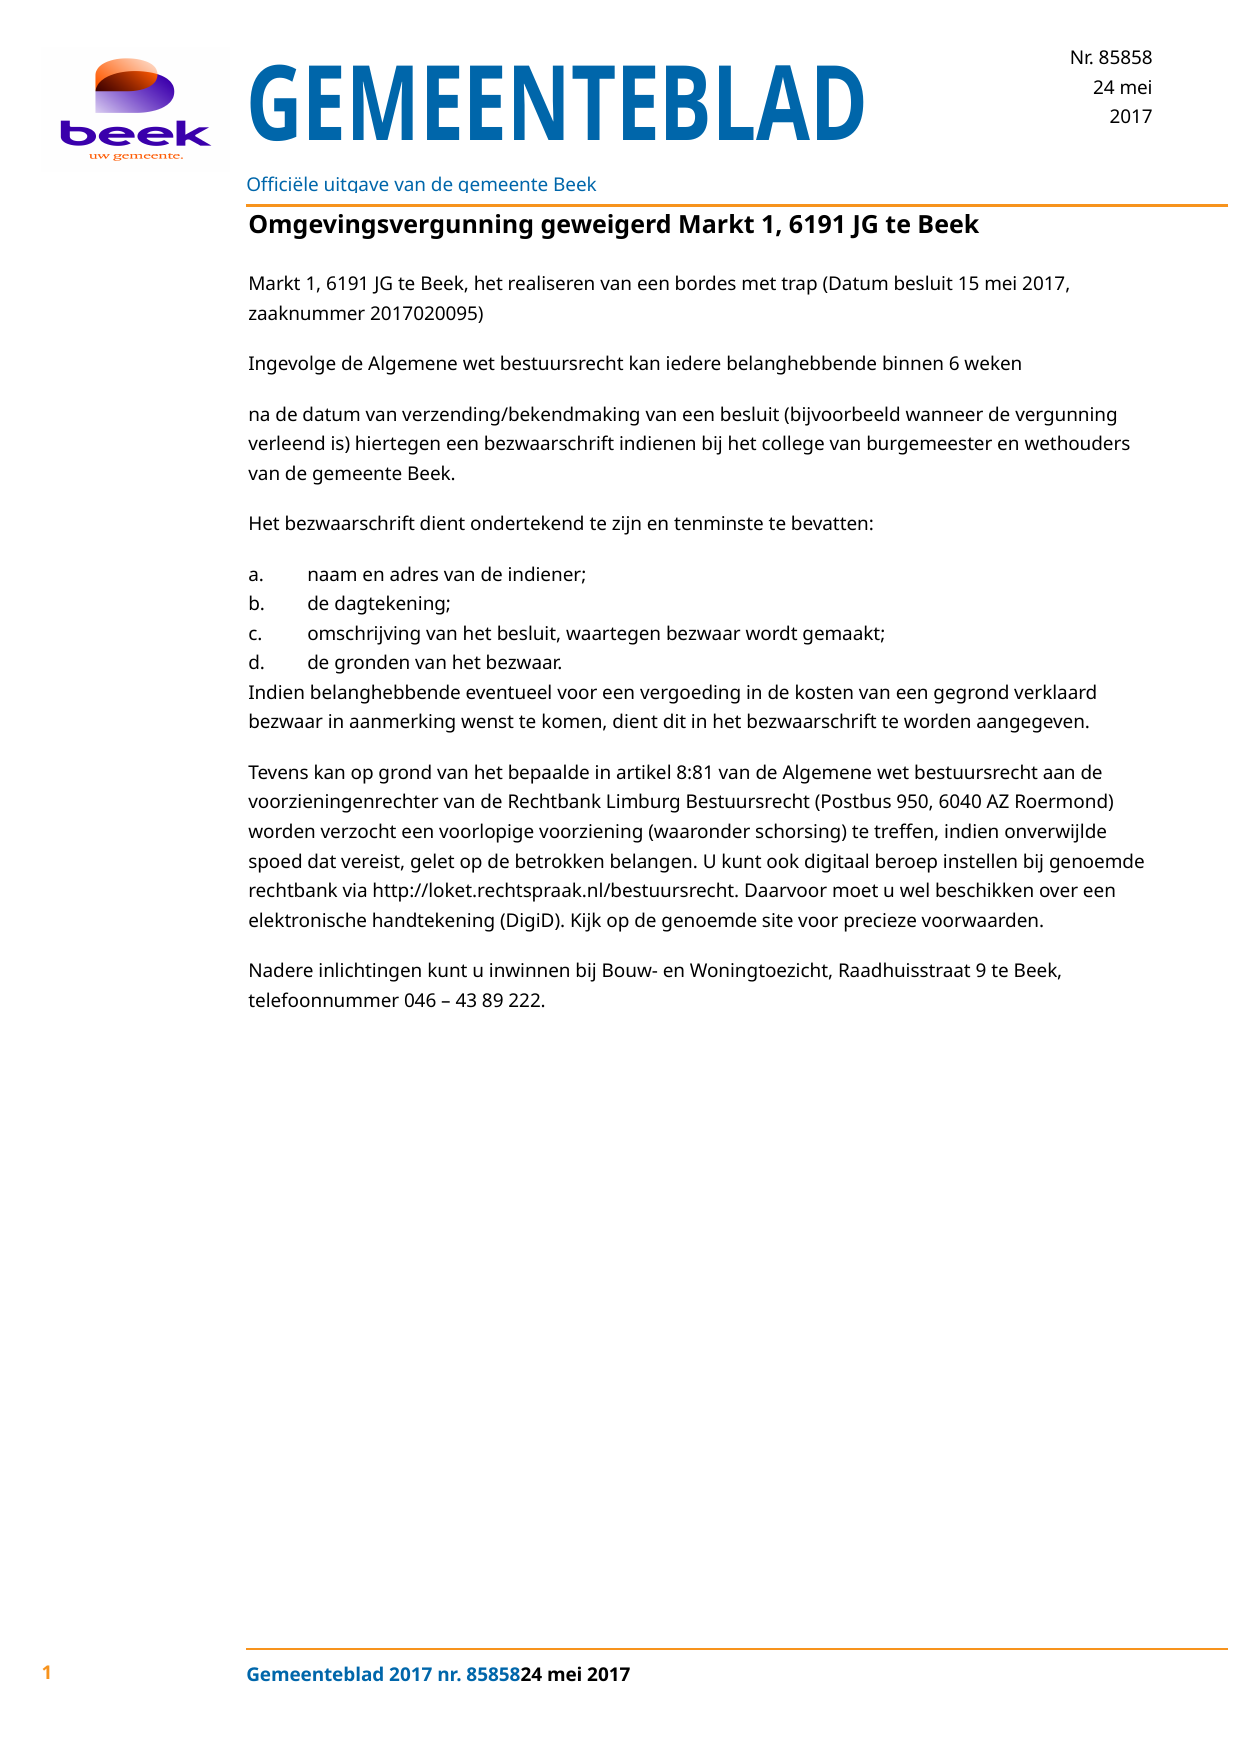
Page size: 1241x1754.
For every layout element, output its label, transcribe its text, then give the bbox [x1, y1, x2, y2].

text Indien belanghebbende eventueel voor een vergoeding in de kosten van een gegrond verklaard bezwaar in aanmerking wenst te komen, dient dit in het bezwaarschrift te worden aangegeven. [248, 679, 1152, 734]
list naam en adres van de indiener; [248, 561, 1152, 586]
list omschrijving van het besluit, waartegen bezwaar wordt gemaakt; [248, 620, 1152, 646]
text Markt 1, 6191 JG te Beek, het realiseren van een bordes met trap (Datum besluit 15 mei 2017, zaaknummer 2017020095) [248, 270, 1152, 326]
text na de datum van verzending/bekendmaking van een besluit (bijvoorbeeld wanneer de vergunning verleend is) hiertegen een bezwaarschrift indienen bij het college van burgemeester en wethouders van de gemeente Beek. [248, 401, 1152, 486]
text Ingevolge de Algemene wet bestuursrecht kan iedere belanghebbende binnen 6 weken [248, 350, 1152, 376]
text Nadere inlichtingen kunt u inwinnen bij Bouw- en Woningtoezicht, Raadhuisstraat 9 te Beek, telefoonnummer 046 – 43 89 222. [248, 957, 1152, 1013]
picture [41, 47, 231, 172]
text Het bezwaarschrift dient ondertekend te zijn en tenminste te bevatten: [248, 510, 1152, 536]
list de gronden van het bezwaar. [248, 649, 1152, 675]
text Omgevingsvergunning geweigerd Markt 1, 6191 JG te Beek [248, 207, 1152, 241]
text Tevens kan op grond van het bepaalde in artikel 8:81 van de Algemene wet bestuursrecht aan de voorzieningenrechter van de Rechtbank Limburg Bestuursrecht (Postbus 950, 6040 AZ Roermond) worden verzocht een voorlopige voorziening (waaronder schorsing) te treffen, indien onverwijlde spoed dat vereist, gelet op de betrokken belangen. U kunt ook digitaal beroep instellen bij genoemde rechtbank via http://loket.rechtspraak.nl/bestuursrecht. Daarvoor moet u wel beschikken over een elektronische handtekening (DigiD). Kijk op de genoemde site voor precieze voorwaarden. [248, 759, 1152, 933]
list de dagtekening; [248, 590, 1152, 616]
